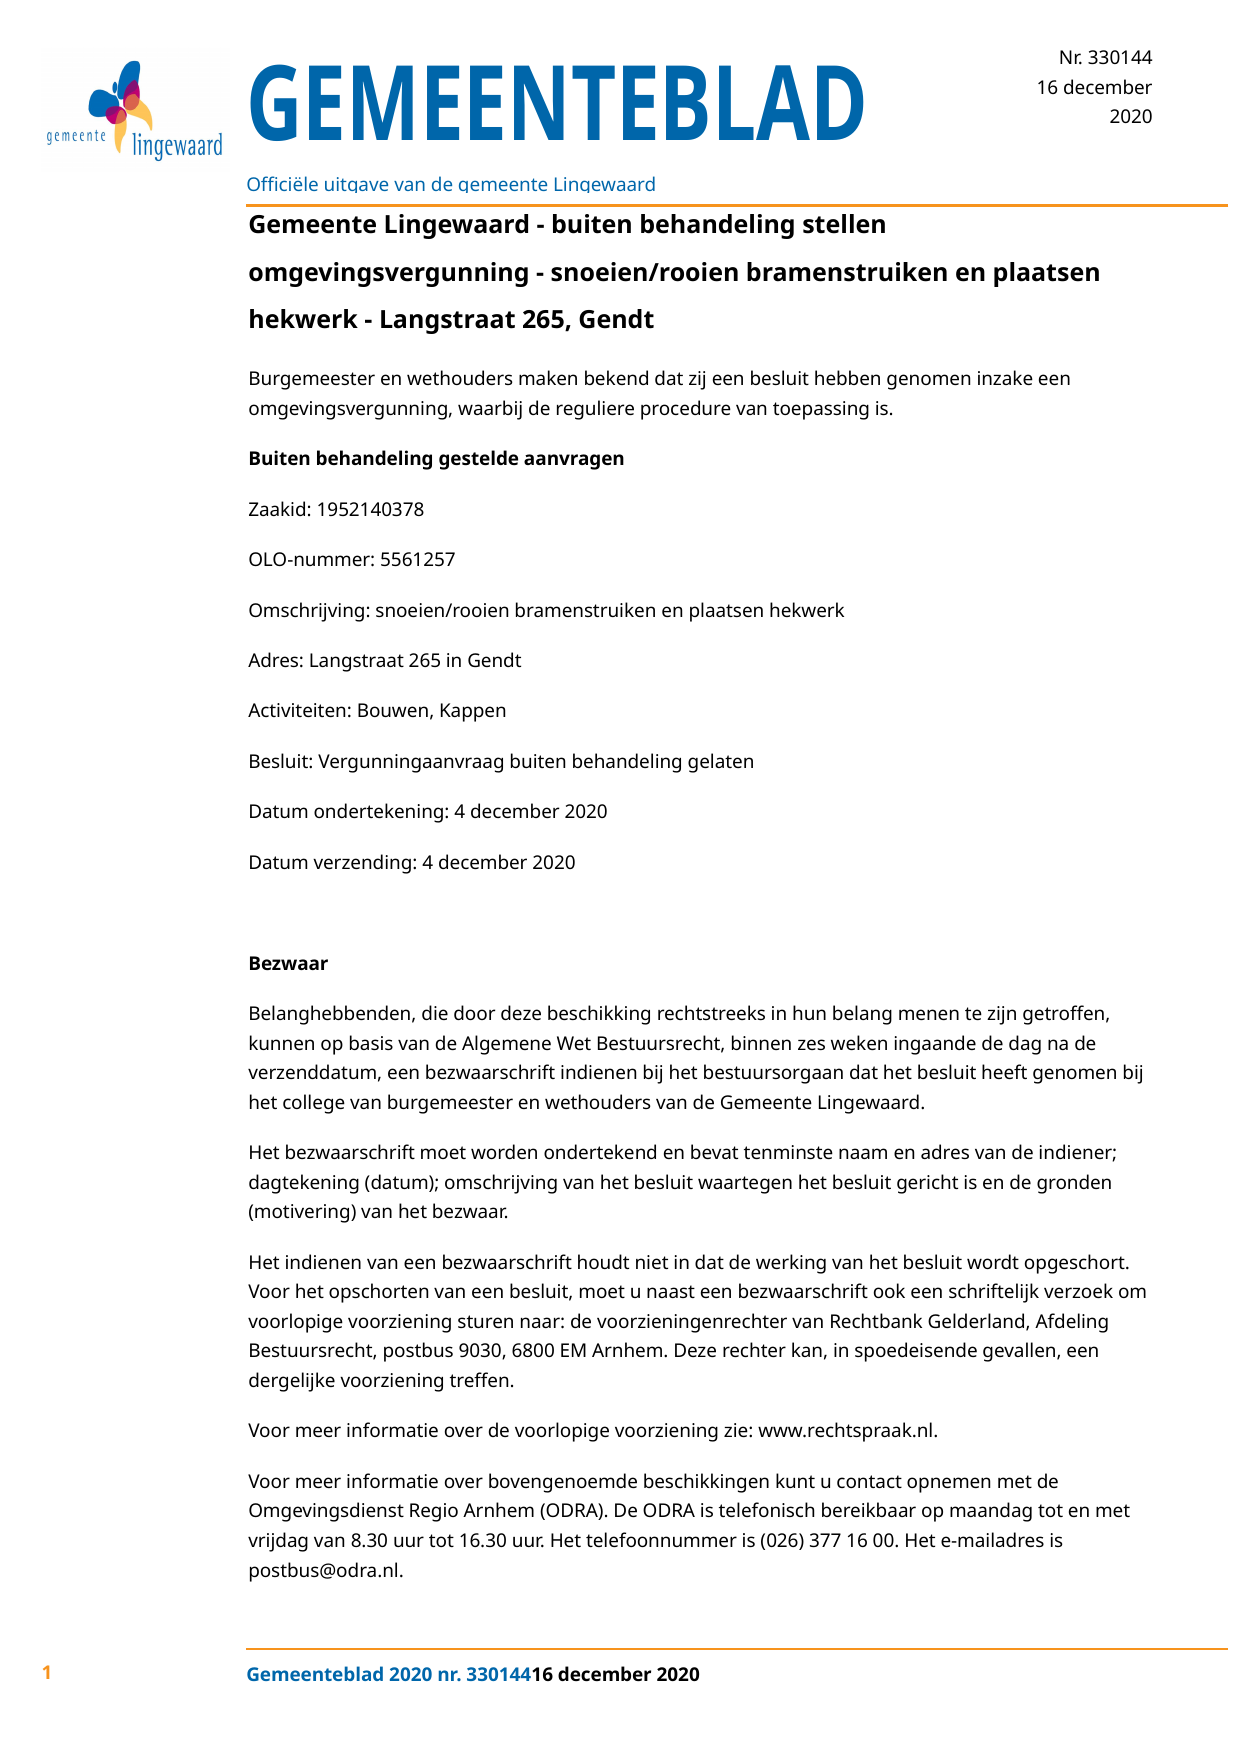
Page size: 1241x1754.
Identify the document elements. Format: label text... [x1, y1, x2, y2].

text Adres: Langstraat 265 in Gendt [248, 647, 1152, 673]
text Het bezwaarschrift moet worden ondertekend en bevat tenminste naam en adres van de indiener; dagtekening (datum); omschrijving van het besluit waartegen het besluit gericht is en de gronden (motivering) van het bezwaar. [248, 1139, 1152, 1224]
text Buiten behandeling gestelde aanvragen [248, 446, 1152, 471]
text Activiteiten: Bouwen, Kappen [248, 698, 1152, 723]
text Het indienen van een bezwaarschrift houdt niet in dat de werking van het besluit wordt opgeschort. Voor het opschorten van een besluit, moet u naast een bezwaarschrift ook een schriftelijk verzoek om voorlopige voorziening sturen naar: de voorzieningenrechter van Rechtbank Gelderland, Afdeling Bestuursrecht, postbus 9030, 6800 EM Arnhem. Deze rechter kan, in spoedeisende gevallen, een dergelijke voorziening treffen. [248, 1249, 1152, 1393]
text Zaakid: 1952140378 [248, 496, 1152, 522]
picture [41, 47, 231, 172]
text Datum verzending: 4 december 2020 [248, 849, 1152, 874]
text Omschrijving: snoeien/rooien bramenstruiken en plaatsen hekwerk [248, 597, 1152, 622]
text Bezwaar [248, 950, 1152, 975]
text Datum ondertekening: 4 december 2020 [248, 798, 1152, 824]
text OLO-nummer: 5561257 [248, 546, 1152, 572]
text Gemeente Lingewaard - buiten behandeling stellen omgevingsvergunning - snoeien/rooien bramenstruiken en plaatsen hekwerk - Langstraat 265, Gendt [248, 207, 1152, 336]
text Voor meer informatie over bovengenoemde beschikkingen kunt u contact opnemen met de Omgevingsdienst Regio Arnhem (ODRA). De ODRA is telefonisch bereikbaar op maandag tot en met vrijdag van 8.30 uur tot 16.30 uur. Het telefoonnummer is (026) 377 16 00. Het e-mailadres is postbus@odra.nl. [248, 1468, 1152, 1582]
text Burgemeester en wethouders maken bekend dat zij een besluit hebben genomen inzake een omgevingsvergunning, waarbij de reguliere procedure van toepassing is. [248, 366, 1152, 421]
text Belanghebbenden, die door deze beschikking rechtstreeks in hun belang menen te zijn getroffen, kunnen op basis van de Algemene Wet Bestuursrecht, binnen zes weken ingaande de dag na de verzenddatum, een bezwaarschrift indienen bij het bestuursorgaan dat het besluit heeft genomen bij het college van burgemeester en wethouders van de Gemeente Lingewaard. [248, 1000, 1152, 1114]
text Voor meer informatie over de voorlopige voorziening zie: www.rechtspraak.nl. [248, 1418, 1152, 1443]
text Besluit: Vergunningaanvraag buiten behandeling gelaten [248, 748, 1152, 774]
